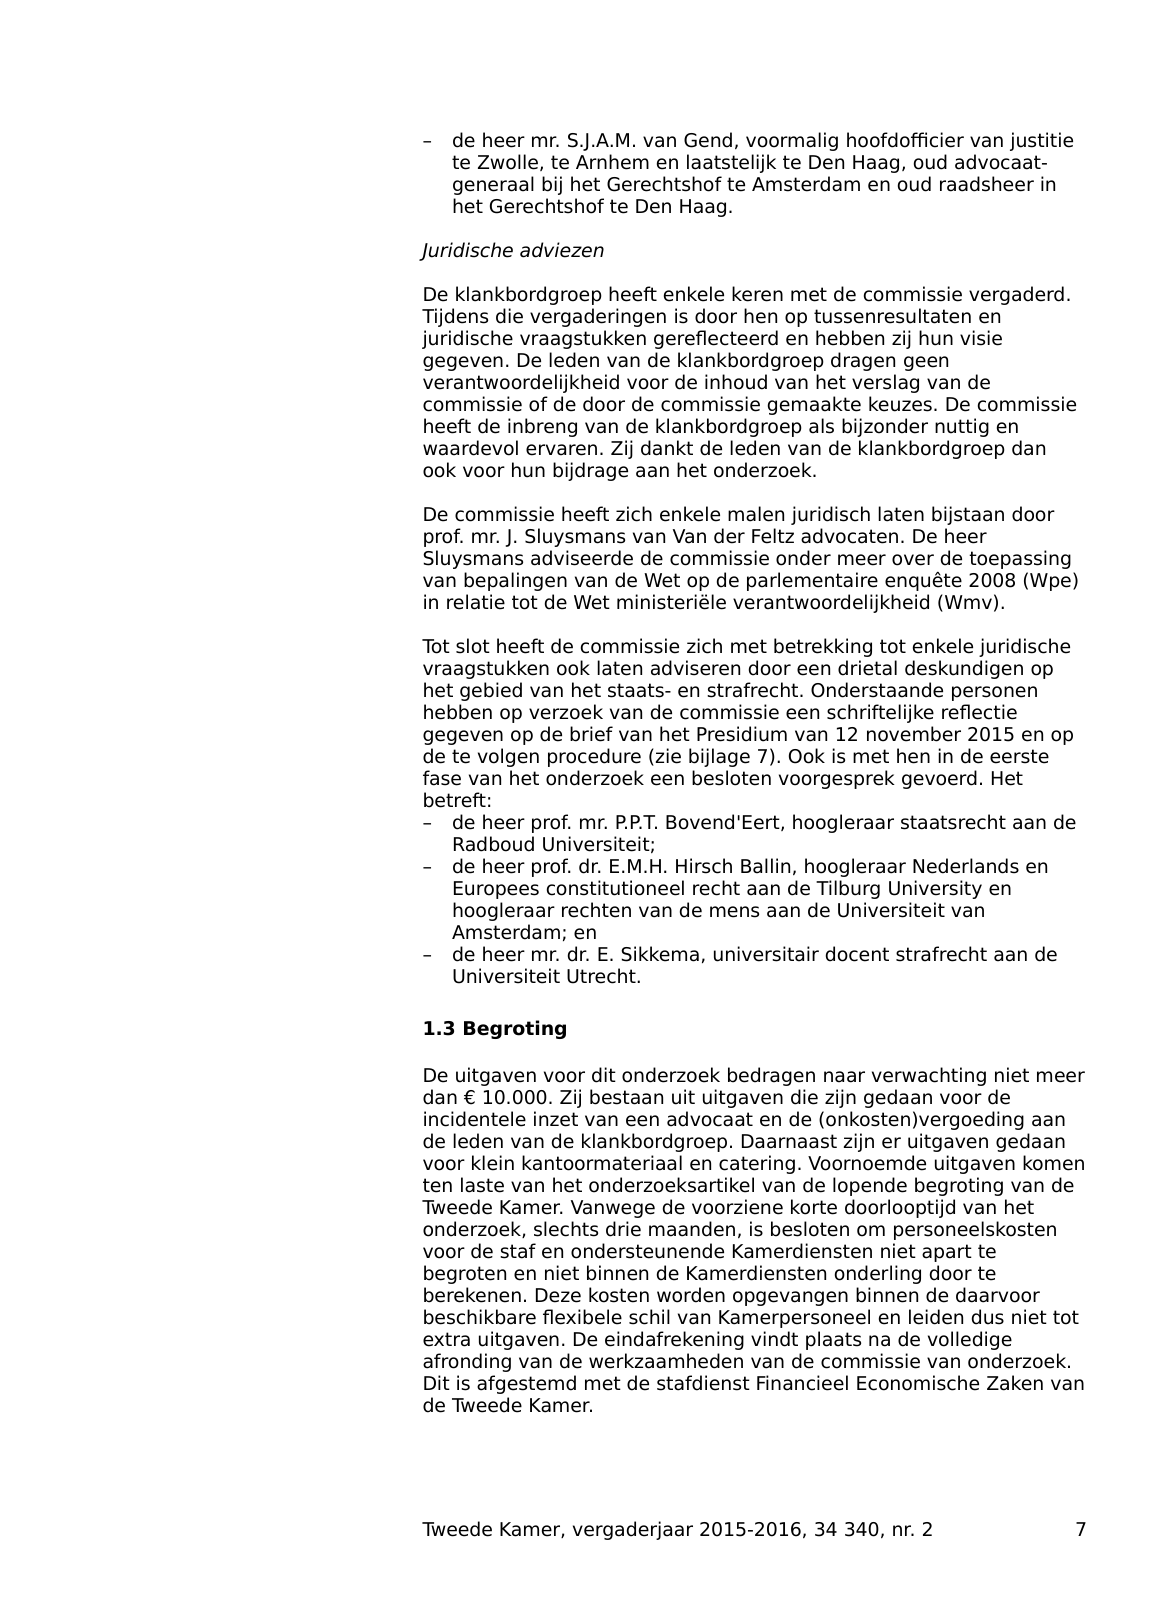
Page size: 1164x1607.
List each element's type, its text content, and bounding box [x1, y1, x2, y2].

text – de heer prof. mr. P.P.T. Bovend'Eert, hoogleraar staatsrecht aan de Radboud Universiteit; [422, 812, 1087, 856]
text – de heer mr. S.J.A.M. van Gend, voormalig hoofdofficier van justitie te Zwolle, te Arnhem en laatstelijk te Den Haag, oud advocaat-generaal bij het Gerechtshof te Amsterdam en oud raadsheer in het Gerechtshof te Den Haag. [422, 130, 1087, 218]
text Tot slot heeft de commissie zich met betrekking tot enkele juridische vraagstukken ook laten adviseren door een drietal deskundigen op het gebied van het staats- en strafrecht. Onderstaande personen hebben op verzoek van de commissie een schriftelijke reflectie gegeven op de brief van het Presidium van 12 november 2015 en op de te volgen procedure (zie bijlage 7). Ook is met hen in de eerste fase van het onderzoek een besloten voorgesprek gevoerd. Het betreft: [422, 636, 1087, 812]
subtitle 1.3 Begroting [422, 1018, 1087, 1040]
text De uitgaven voor dit onderzoek bedragen naar verwachting niet meer dan € 10.000. Zij bestaan uit uitgaven die zijn gedaan voor de incidentele inzet van een advocaat en de (onkosten)vergoeding aan de leden van de klankbordgroep. Daarnaast zijn er uitgaven gedaan voor klein kantoormateriaal en catering. Voornoemde uitgaven komen ten laste van het onderzoeksartikel van de lopende begroting van de Tweede Kamer. Vanwege de voorziene korte doorlooptijd van het onderzoek, slechts drie maanden, is besloten om personeelskosten voor de staf en ondersteunende Kamerdiensten niet apart te begroten en niet binnen de Kamerdiensten onderling door te berekenen. Deze kosten worden opgevangen binnen de daarvoor beschikbare flexibele schil van Kamerpersoneel en leiden dus niet tot extra uitgaven. De eindafrekening vindt plaats na de volledige afronding van de werkzaamheden van de commissie van onderzoek. Dit is afgestemd met de stafdienst Financieel Economische Zaken van de Tweede Kamer. [422, 1065, 1087, 1417]
text De commissie heeft zich enkele malen juridisch laten bijstaan door prof. mr. J. Sluysmans van Van der Feltz advocaten. De heer Sluysmans adviseerde de commissie onder meer over de toepassing van bepalingen van de Wet op de parlementaire enquête 2008 (Wpe) in relatie tot de Wet ministeriële verantwoordelijkheid (Wmv). [422, 504, 1087, 614]
subtitle Juridische adviezen [422, 240, 1087, 262]
text De klankbordgroep heeft enkele keren met de commissie vergaderd. Tijdens die vergaderingen is door hen op tussenresultaten en juridische vraagstukken gereflecteerd en hebben zij hun visie gegeven. De leden van de klankbordgroep dragen geen verantwoordelijkheid voor de inhoud van het verslag van de commissie of de door de commissie gemaakte keuzes. De commissie heeft de inbreng van de klankbordgroep als bijzonder nuttig en waardevol ervaren. Zij dankt de leden van de klankbordgroep dan ook voor hun bijdrage aan het onderzoek. [422, 284, 1087, 482]
text – de heer mr. dr. E. Sikkema, universitair docent strafrecht aan de Universiteit Utrecht. [422, 944, 1087, 988]
text – de heer prof. dr. E.M.H. Hirsch Ballin, hoogleraar Nederlands en Europees constitutioneel recht aan de Tilburg University en hoogleraar rechten van de mens aan de Universiteit van Amsterdam; en [422, 856, 1087, 944]
